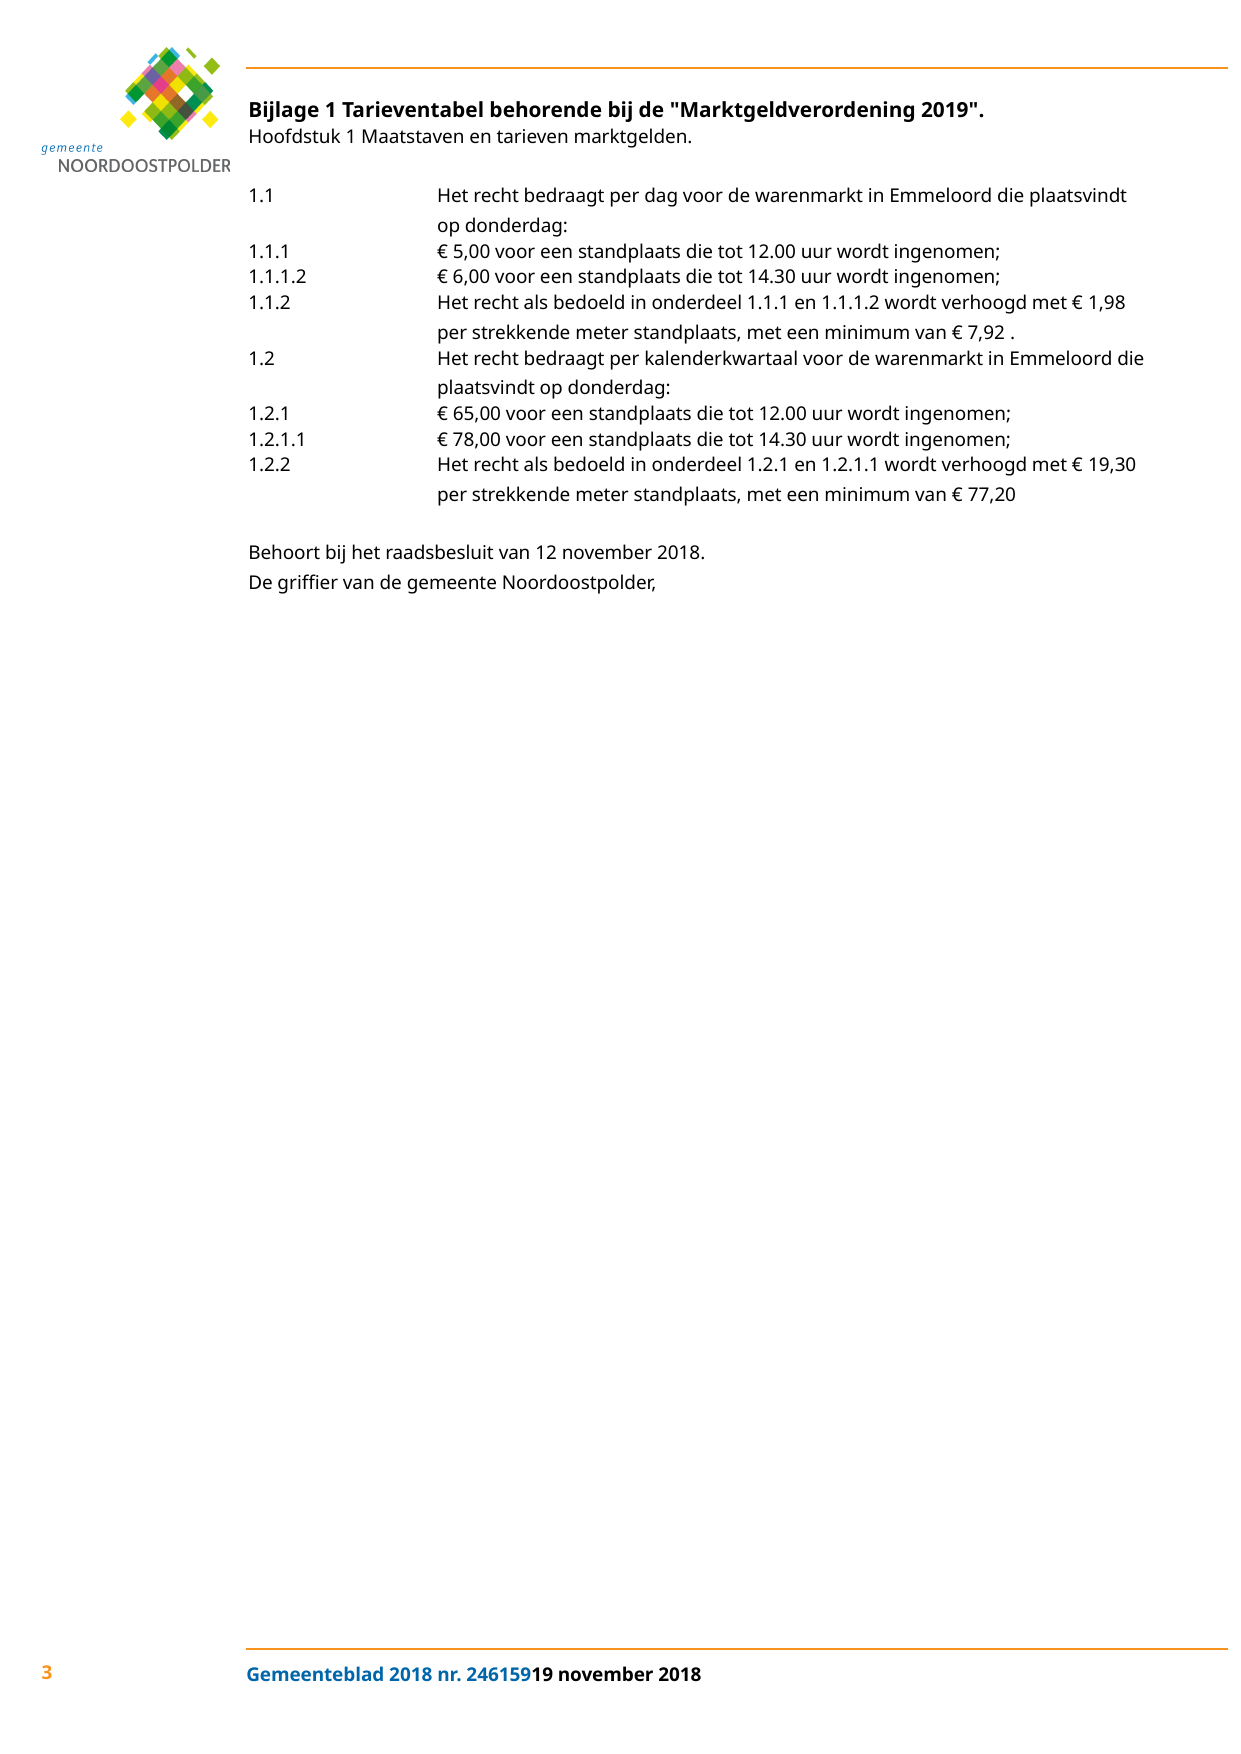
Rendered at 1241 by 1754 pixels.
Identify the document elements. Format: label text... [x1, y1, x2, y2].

text Hoofdstuk 1 Maatstaven en tarieven marktgelden. [248, 123, 1152, 149]
table_header 1.1 [248, 183, 437, 238]
table_cell Het recht bedraagt per kalenderkwartaal voor de warenmarkt in Emmeloord die plaatsvindt op donderdag: [437, 345, 1152, 400]
table_cell € 5,00 voor een standplaats die tot 12.00 uur wordt ingenomen; [437, 238, 1152, 264]
table_cell € 65,00 voor een standplaats die tot 12.00 uur wordt ingenomen; [437, 400, 1152, 426]
picture [41, 47, 231, 172]
table_cell Het recht als bedoeld in onderdeel 1.2.1 en 1.2.1.1 wordt verhoogd met € 19,30 per strekkende meter standplaats, met een minimum van € 77,20 [437, 451, 1152, 507]
table_cell Het recht als bedoeld in onderdeel 1.1.1 en 1.1.1.2 wordt verhoogd met € 1,98 per strekkende meter standplaats, met een minimum van € 7,92 . [437, 289, 1152, 345]
table_cell 1.1.1 [248, 238, 437, 264]
text Bijlage 1 Tarieventabel behorende bij de "Marktgeldverordening 2019". [248, 95, 1152, 123]
text De griffier van de gemeente Noordoostpolder, [248, 569, 1152, 595]
table_cell 1.1.1.2 [248, 264, 437, 289]
table_cell 1.2.1 [248, 400, 437, 426]
table_cell 1.2.2 [248, 451, 437, 507]
table_cell 1.2.1.1 [248, 426, 437, 451]
table_cell 1.2 [248, 345, 437, 400]
table_cell € 6,00 voor een standplaats die tot 14.30 uur wordt ingenomen; [437, 264, 1152, 289]
text Behoort bij het raadsbesluit van 12 november 2018. [248, 539, 1152, 565]
table_header Het recht bedraagt per dag voor de warenmarkt in Emmeloord die plaatsvindt op donderdag: [437, 183, 1152, 238]
table_cell € 78,00 voor een standplaats die tot 14.30 uur wordt ingenomen; [437, 426, 1152, 451]
table_cell 1.1.2 [248, 289, 437, 345]
